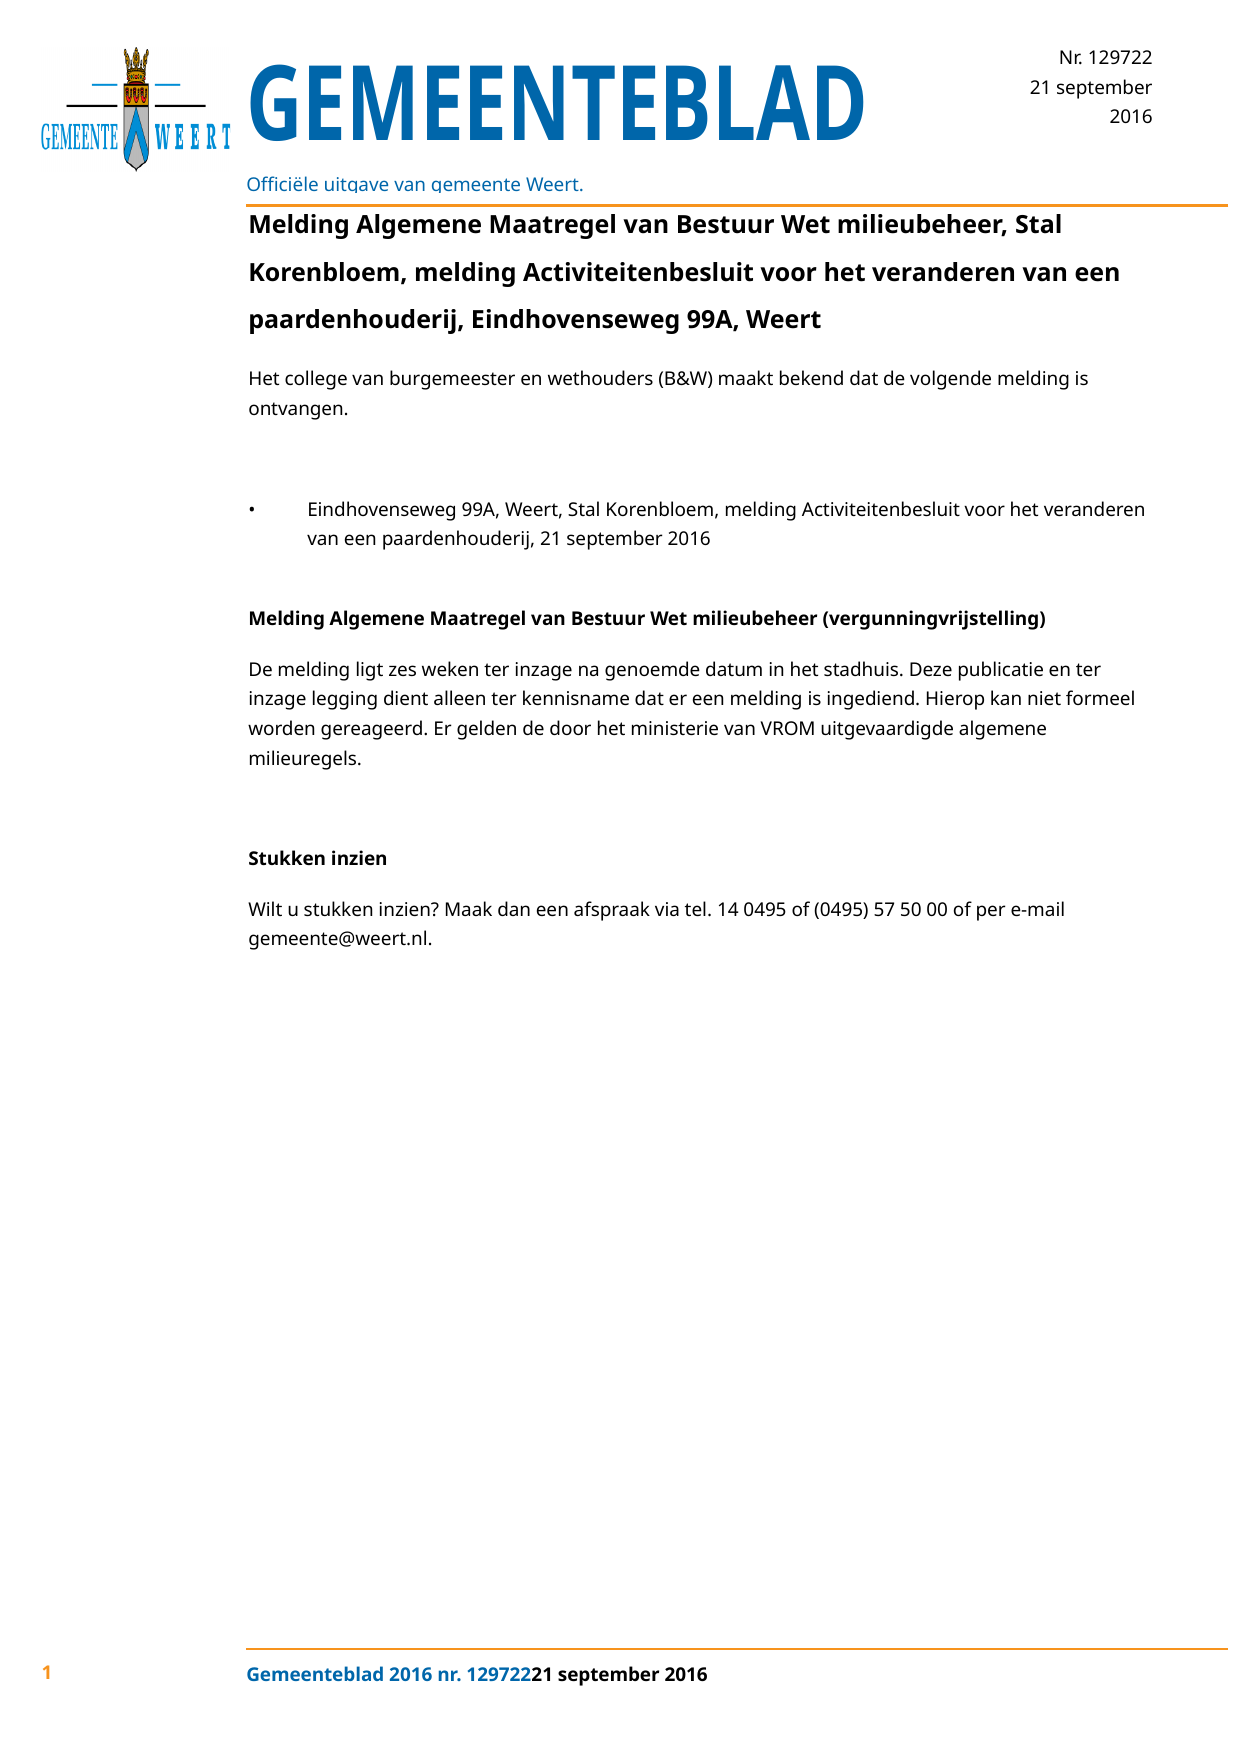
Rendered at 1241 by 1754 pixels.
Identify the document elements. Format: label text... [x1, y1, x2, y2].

text Wilt u stukken inzien? Maak dan een afspraak via tel. 14 0495 of (0495) 57 50 00 of per e-mail gemeente@weert.nl. [248, 896, 1152, 951]
text Melding Algemene Maatregel van Bestuur Wet milieubeheer, Stal Korenbloem, melding Activiteitenbesluit voor het veranderen van een paardenhouderij, Eindhovenseweg 99A, Weert [248, 207, 1152, 336]
picture [41, 47, 231, 172]
text De melding ligt zes weken ter inzage na genoemde datum in het stadhuis. Deze publicatie en ter inzage legging dient alleen ter kennisname dat er een melding is ingediend. Hierop kan niet formeel worden gereageerd. Er gelden de door het ministerie van VROM uitgevaardigde algemene milieuregels. [248, 656, 1152, 770]
text Melding Algemene Maatregel van Bestuur Wet milieubeheer (vergunningvrijstelling) [248, 606, 1152, 631]
text Stukken inzien [248, 846, 1152, 871]
text Het college van burgemeester en wethouders (B&W) maakt bekend dat de volgende melding is ontvangen. [248, 366, 1152, 421]
list Eindhovenseweg 99A, Weert, Stal Korenbloem, melding Activiteitenbesluit voor het veranderen van een paardenhouderij, 21 september 2016 [248, 496, 1152, 551]
